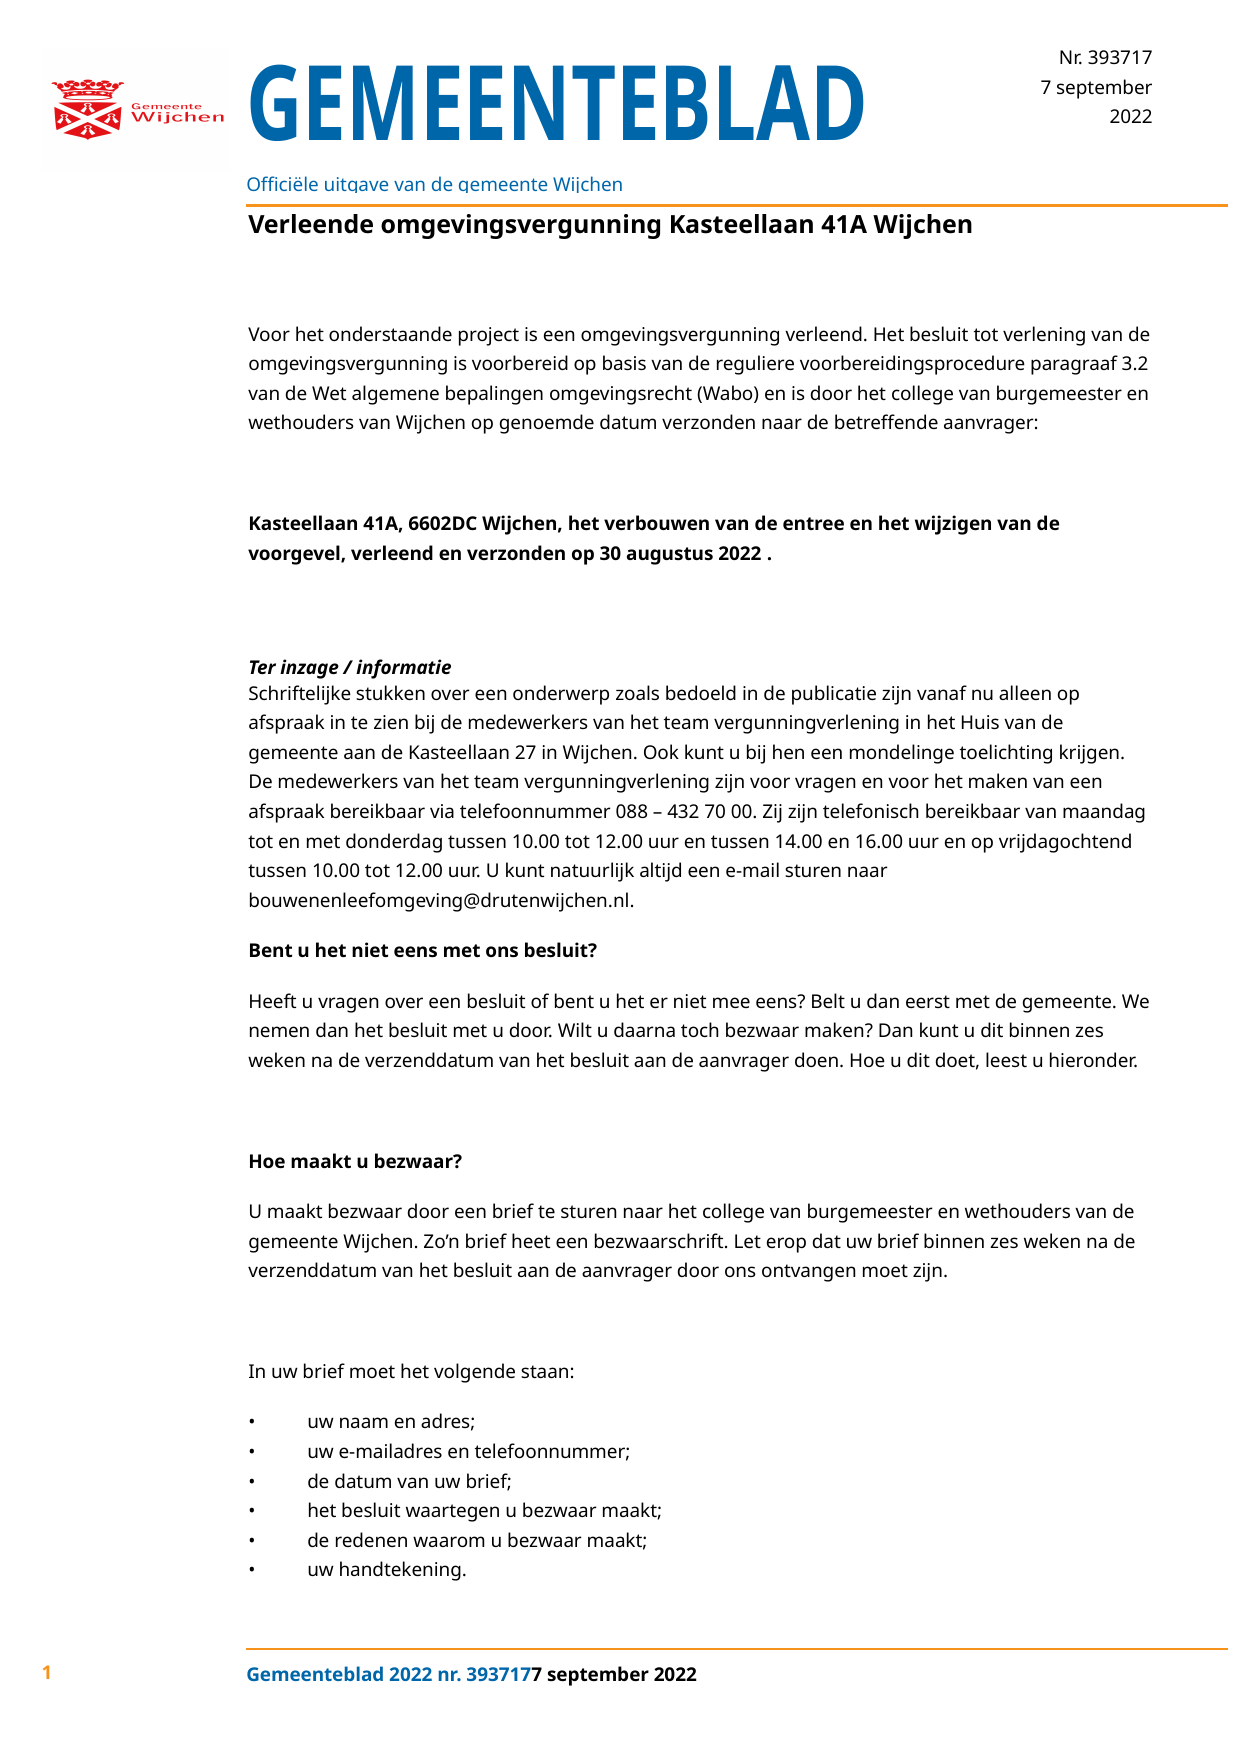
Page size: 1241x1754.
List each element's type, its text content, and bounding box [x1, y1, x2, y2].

text Ter inzage / informatie [248, 654, 1152, 680]
text Heeft u vragen over een besluit of bent u het er niet mee eens? Belt u dan eerst met de gemeente. We nemen dan het besluit met u door. Wilt u daarna toch bezwaar maken? Dan kunt u dit binnen zes weken na de verzenddatum van het besluit aan de aanvrager doen. Hoe u dit doet, leest u hieronder. [248, 988, 1152, 1073]
text Verleende omgevingsvergunning Kasteellaan 41A Wijchen [248, 207, 1152, 241]
text Hoe maakt u bezwaar? [248, 1148, 1152, 1174]
text Bent u het niet eens met ons besluit? [248, 937, 1152, 963]
list uw handtekening. [248, 1557, 1152, 1582]
list uw naam en adres; [248, 1409, 1152, 1434]
text Kasteellaan 41A, 6602DC Wijchen, het verbouwen van de entree en het wijzigen van de voorgevel, verleend en verzonden op 30 augustus 2022 . [248, 510, 1152, 566]
list de datum van uw brief; [248, 1468, 1152, 1494]
list de redenen waarom u bezwaar maakt; [248, 1527, 1152, 1553]
list uw e-mailadres en telefoonnummer; [248, 1438, 1152, 1464]
picture [41, 47, 231, 172]
list het besluit waartegen u bezwaar maakt; [248, 1497, 1152, 1523]
text Voor het onderstaande project is een omgevingsvergunning verleend. Het besluit tot verlening van de omgevingsvergunning is voorbereid op basis van de reguliere voorbereidingsprocedure paragraaf 3.2 van de Wet algemene bepalingen omgevingsrecht (Wabo) en is door het college van burgemeester en wethouders van Wijchen op genoemde datum verzonden naar de betreffende aanvrager: [248, 321, 1152, 435]
text Schriftelijke stukken over een onderwerp zoals bedoeld in de publicatie zijn vanaf nu alleen op afspraak in te zien bij de medewerkers van het team vergunningverlening in het Huis van de gemeente aan de Kasteellaan 27 in Wijchen. Ook kunt u bij hen een mondelinge toelichting krijgen. De medewerkers van het team vergunningverlening zijn voor vragen en voor het maken van een afspraak bereikbaar via telefoonnummer 088 – 432 70 00. Zij zijn telefonisch bereikbaar van maandag tot en met donderdag tussen 10.00 tot 12.00 uur en tussen 14.00 en 16.00 uur en op vrijdagochtend tussen 10.00 tot 12.00 uur. U kunt natuurlijk altijd een e-mail sturen naar bouwenenleefomgeving@drutenwijchen.nl. [248, 680, 1152, 913]
text U maakt bezwaar door een brief te sturen naar het college van burgemeester en wethouders van de gemeente Wijchen. Zo’n brief heet een bezwaarschrift. Let erop dat uw brief binnen zes weken na de verzenddatum van het besluit aan de aanvrager door ons ontvangen moet zijn. [248, 1198, 1152, 1283]
text In uw brief moet het volgende staan: [248, 1358, 1152, 1384]
